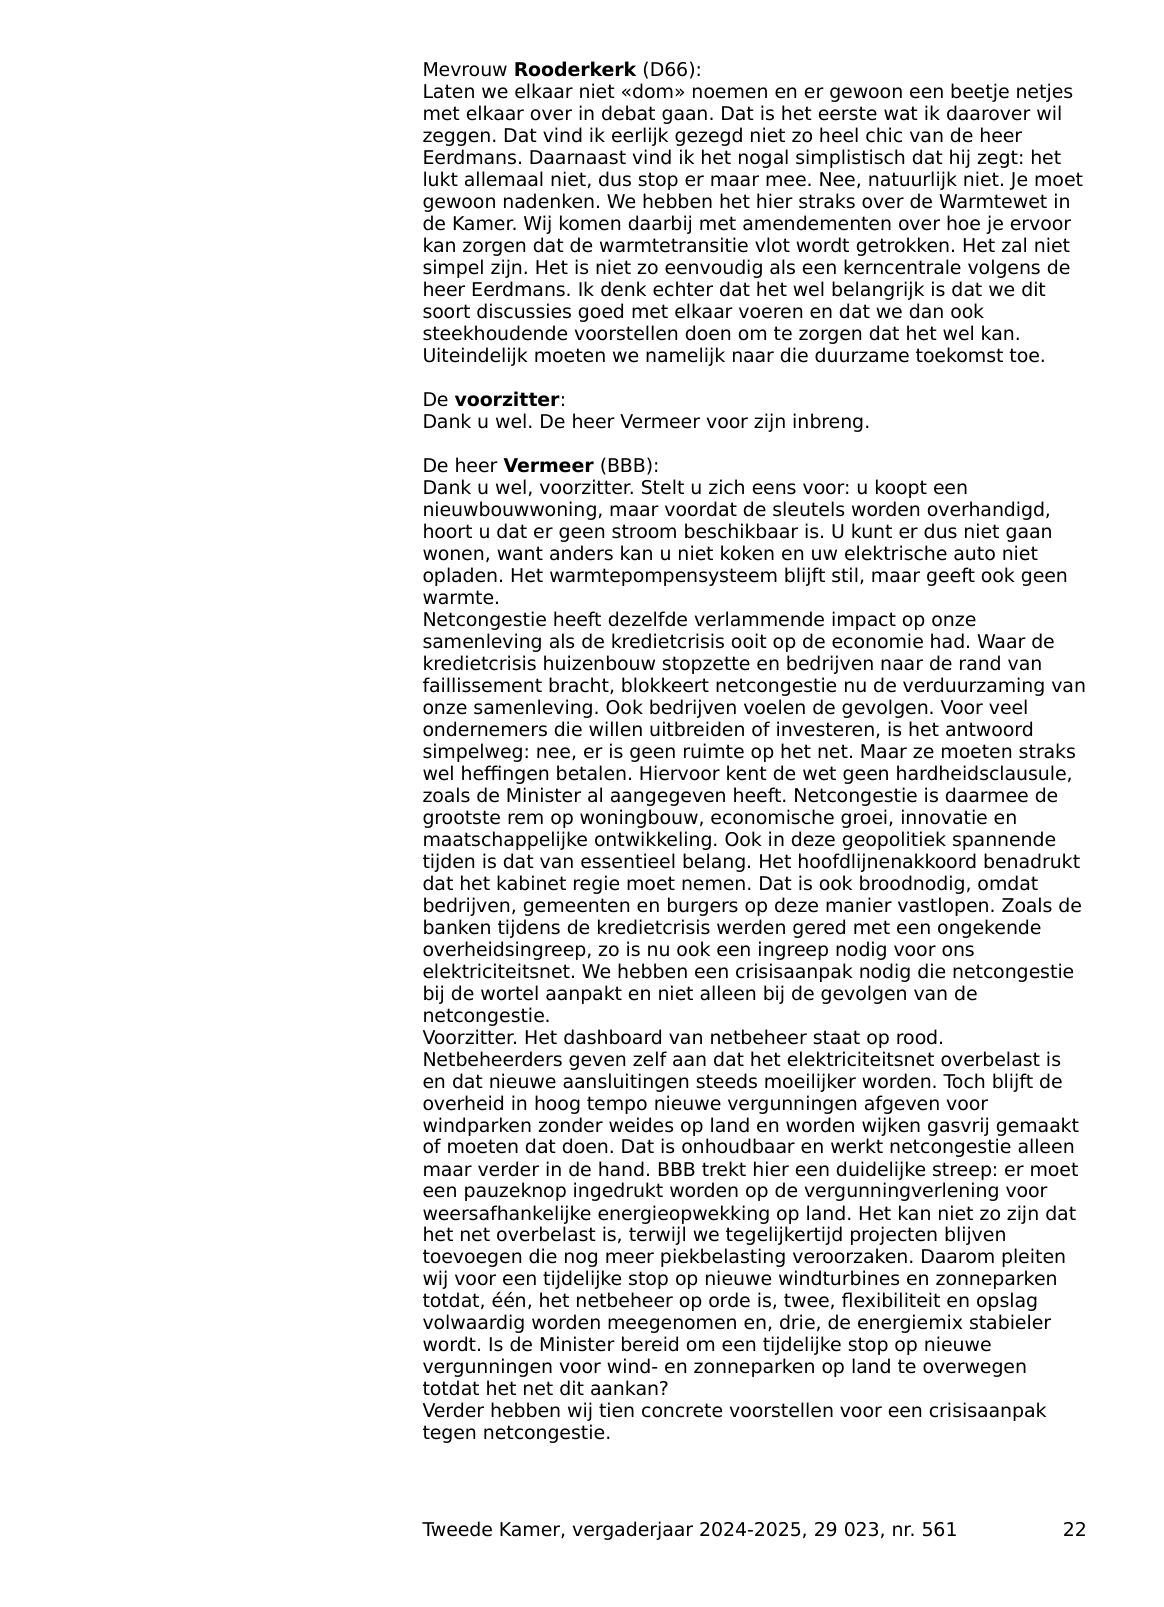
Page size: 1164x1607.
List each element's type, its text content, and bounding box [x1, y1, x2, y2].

text De voorzitter: [422, 389, 1087, 411]
text Verder hebben wij tien concrete voorstellen voor een crisisaanpak tegen netcongestie. [422, 1400, 1087, 1444]
text Netcongestie heeft dezelfde verlammende impact op onze samenleving als de kredietcrisis ooit op de economie had. Waar de kredietcrisis huizenbouw stopzette en bedrijven naar de rand van faillissement bracht, blokkeert netcongestie nu de verduurzaming van onze samenleving. Ook bedrijven voelen de gevolgen. Voor veel ondernemers die willen uitbreiden of investeren, is het antwoord simpelweg: nee, er is geen ruimte op het net. Maar ze moeten straks wel heffingen betalen. Hiervoor kent de wet geen hardheidsclausule, zoals de Minister al aangegeven heeft. Netcongestie is daarmee de grootste rem op woningbouw, economische groei, innovatie en maatschappelijke ontwikkeling. Ook in deze geopolitiek spannende tijden is dat van essentieel belang. Het hoofdlijnenakkoord benadrukt dat het kabinet regie moet nemen. Dat is ook broodnodig, omdat bedrijven, gemeenten en burgers op deze manier vastlopen. Zoals de banken tijdens de kredietcrisis werden gered met een ongekende overheidsingreep, zo is nu ook een ingreep nodig voor ons elektriciteitsnet. We hebben een crisisaanpak nodig die netcongestie bij de wortel aanpakt en niet alleen bij de gevolgen van de netcongestie. [422, 609, 1087, 1027]
text Mevrouw Rooderkerk (D66): [422, 59, 1087, 81]
text Voorzitter. Het dashboard van netbeheer staat op rood. Netbeheerders geven zelf aan dat het elektriciteitsnet overbelast is en dat nieuwe aansluitingen steeds moeilijker worden. Toch blijft de overheid in hoog tempo nieuwe vergunningen afgeven voor windparken zonder weides op land en worden wijken gasvrij gemaakt of moeten dat doen. Dat is onhoudbaar en werkt netcongestie alleen maar verder in de hand. BBB trekt hier een duidelijke streep: er moet een pauzeknop ingedrukt worden op de vergunningverlening voor weersafhankelijke energieopwekking op land. Het kan niet zo zijn dat het net overbelast is, terwijl we tegelijkertijd projecten blijven toevoegen die nog meer piekbelasting veroorzaken. Daarom pleiten wij voor een tijdelijke stop op nieuwe windturbines en zonneparken totdat, één, het netbeheer op orde is, twee, flexibiliteit en opslag volwaardig worden meegenomen en, drie, de energiemix stabieler wordt. Is de Minister bereid om een tijdelijke stop op nieuwe vergunningen voor wind- en zonneparken op land te overwegen totdat het net dit aankan? [422, 1027, 1087, 1400]
text Dank u wel. De heer Vermeer voor zijn inbreng. [422, 411, 1087, 433]
text Laten we elkaar niet «dom» noemen en er gewoon een beetje netjes met elkaar over in debat gaan. Dat is het eerste wat ik daarover wil zeggen. Dat vind ik eerlijk gezegd niet zo heel chic van de heer Eerdmans. Daarnaast vind ik het nogal simplistisch dat hij zegt: het lukt allemaal niet, dus stop er maar mee. Nee, natuurlijk niet. Je moet gewoon nadenken. We hebben het hier straks over de Warmtewet in de Kamer. Wij komen daarbij met amendementen over hoe je ervoor kan zorgen dat de warmtetransitie vlot wordt getrokken. Het zal niet simpel zijn. Het is niet zo eenvoudig als een kerncentrale volgens de heer Eerdmans. Ik denk echter dat het wel belangrijk is dat we dit soort discussies goed met elkaar voeren en dat we dan ook steekhoudende voorstellen doen om te zorgen dat het wel kan. Uiteindelijk moeten we namelijk naar die duurzame toekomst toe. [422, 81, 1087, 367]
text Dank u wel, voorzitter. Stelt u zich eens voor: u koopt een nieuwbouwwoning, maar voordat de sleutels worden overhandigd, hoort u dat er geen stroom beschikbaar is. U kunt er dus niet gaan wonen, want anders kan u niet koken en uw elektrische auto niet opladen. Het warmtepompensysteem blijft stil, maar geeft ook geen warmte. [422, 477, 1087, 609]
text De heer Vermeer (BBB): [422, 455, 1087, 477]
